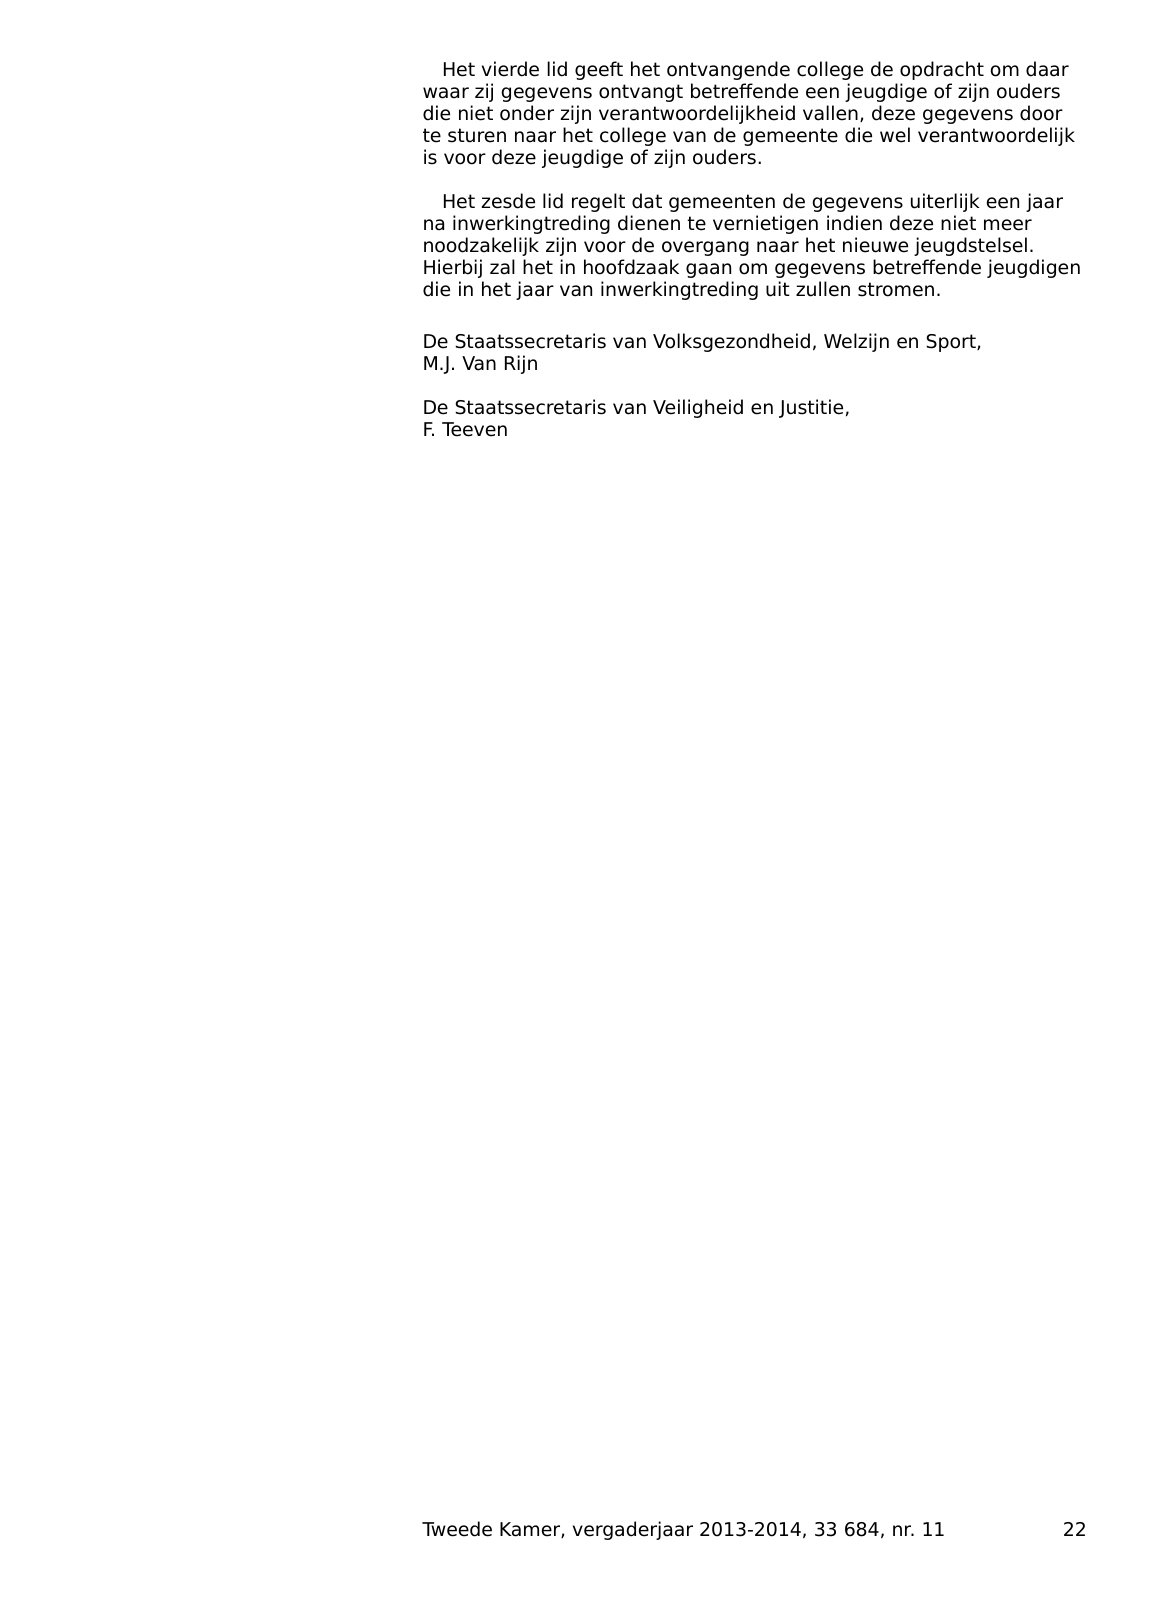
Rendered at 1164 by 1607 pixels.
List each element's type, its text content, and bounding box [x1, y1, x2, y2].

text Het zesde lid regelt dat gemeenten de gegevens uiterlijk een jaar na inwerkingtreding dienen te vernietigen indien deze niet meer noodzakelijk zijn voor de overgang naar het nieuwe jeugdstelsel. Hierbij zal het in hoofdzaak gaan om gegevens betreffende jeugdigen die in het jaar van inwerkingtreding uit zullen stromen. [422, 191, 1087, 301]
text Het vierde lid geeft het ontvangende college de opdracht om daar waar zij gegevens ontvangt betreffende een jeugdige of zijn ouders die niet onder zijn verantwoordelijkheid vallen, deze gegevens door te sturen naar het college van de gemeente die wel verantwoordelijk is voor deze jeugdige of zijn ouders. [422, 59, 1087, 169]
text De Staatssecretaris van Veiligheid en Justitie, F. Teeven [422, 397, 1087, 441]
text De Staatssecretaris van Volksgezondheid, Welzijn en Sport, M.J. Van Rijn [422, 331, 1087, 375]
